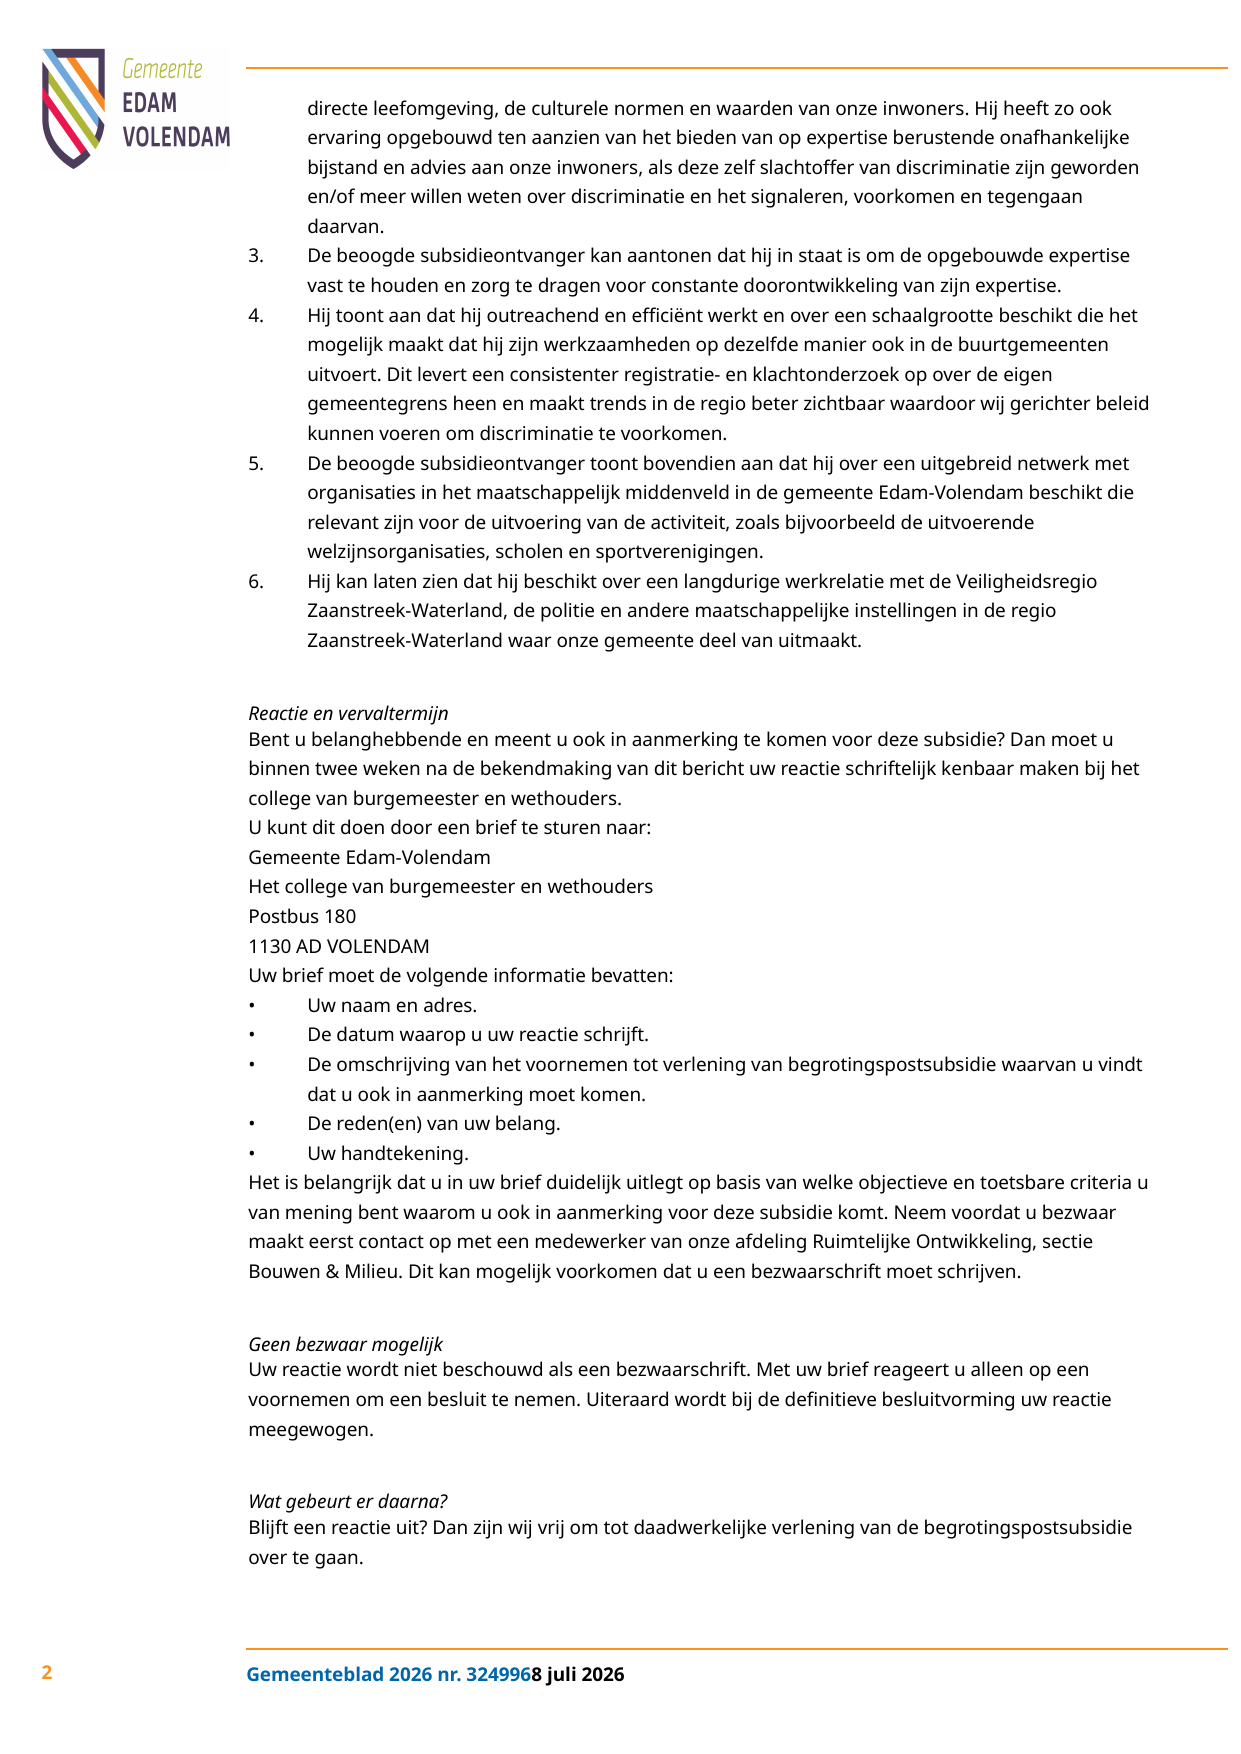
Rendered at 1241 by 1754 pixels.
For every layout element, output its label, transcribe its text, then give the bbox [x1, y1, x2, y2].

text Uw brief moet de volgende informatie bevatten: [248, 962, 1152, 988]
text Het college van burgemeester en wethouders [248, 874, 1152, 899]
text Uw reactie wordt niet beschouwd als een bezwaarschrift. Met uw brief reageert u alleen op een voornemen om een besluit te nemen. Uiteraard wordt bij de definitieve besluitvorming uw reactie meegewogen. [248, 1357, 1152, 1442]
text Gemeente Edam-Volendam [248, 844, 1152, 870]
list Uw handtekening. [248, 1140, 1152, 1166]
list De beoogde subsidieontvanger toont bovendien aan dat hij over een uitgebreid netwerk met organisaties in het maatschappelijk middenveld in de gemeente Edam-Volendam beschikt die relevant zijn voor de uitvoering van de activiteit, zoals bijvoorbeeld de uitvoerende welzijnsorganisaties, scholen en sportverenigingen. [248, 450, 1152, 564]
picture [41, 47, 231, 172]
text 1130 AD VOLENDAM [248, 933, 1152, 958]
list De reden(en) van uw belang. [248, 1110, 1152, 1136]
text Postbus 180 [248, 903, 1152, 929]
text Geen bezwaar mogelijk [248, 1331, 1152, 1357]
list Hij toont aan dat hij outreachend en efficiënt werkt en over een schaalgrootte beschikt die het mogelijk maakt dat hij zijn werkzaamheden op dezelfde manier ook in de buurtgemeenten uitvoert. Dit levert een consistenter registratie- en klachtonderzoek op over de eigen gemeentegrens heen en maakt trends in de regio beter zichtbaar waardoor wij gerichter beleid kunnen voeren om discriminatie te voorkomen. [248, 302, 1152, 446]
text Het is belangrijk dat u in uw brief duidelijk uitlegt op basis van welke objectieve en toetsbare criteria u van mening bent waarom u ook in aanmerking voor deze subsidie komt. Neem voordat u bezwaar maakt eerst contact op met een medewerker van onze afdeling Ruimtelijke Ontwikkeling, sectie Bouwen & Milieu. Dit kan mogelijk voorkomen dat u een bezwaarschrift moet schrijven. [248, 1169, 1152, 1284]
text Blijft een reactie uit? Dan zijn wij vrij om tot daadwerkelijke verlening van de begrotingspostsubsidie over te gaan. [248, 1514, 1152, 1569]
text U kunt dit doen door een brief te sturen naar: [248, 814, 1152, 840]
list De beoogde subsidieontvanger kan aantonen dat hij in staat is om de opgebouwde expertise vast te houden en zorg te dragen voor constante doorontwikkeling van zijn expertise. [248, 243, 1152, 298]
text Bent u belanghebbende en meent u ook in aanmerking te komen voor deze subsidie? Dan moet u binnen twee weken na de bekendmaking van dit bericht uw reactie schriftelijk kenbaar maken bij het college van burgemeester en wethouders. [248, 726, 1152, 811]
list Uw naam en adres. [248, 992, 1152, 1018]
list De datum waarop u uw reactie schrijft. [248, 1022, 1152, 1047]
text Wat gebeurt er daarna? [248, 1488, 1152, 1514]
list Hij kan laten zien dat hij beschikt over een langdurige werkrelatie met de Veiligheidsregio Zaanstreek-Waterland, de politie en andere maatschappelijke instellingen in de regio Zaanstreek-Waterland waar onze gemeente deel van uitmaakt. [248, 568, 1152, 653]
list directe leefomgeving, de culturele normen en waarden van onze inwoners. Hij heeft zo ook ervaring opgebouwd ten aanzien van het bieden van op expertise berustende onafhankelijke bijstand en advies aan onze inwoners, als deze zelf slachtoffer van discriminatie zijn geworden en/of meer willen weten over discriminatie en het signaleren, voorkomen en tegengaan daarvan. [248, 95, 1152, 239]
list De omschrijving van het voornemen tot verlening van begrotingspostsubsidie waarvan u vindt dat u ook in aanmerking moet komen. [248, 1051, 1152, 1106]
text Reactie en vervaltermijn [248, 700, 1152, 726]
